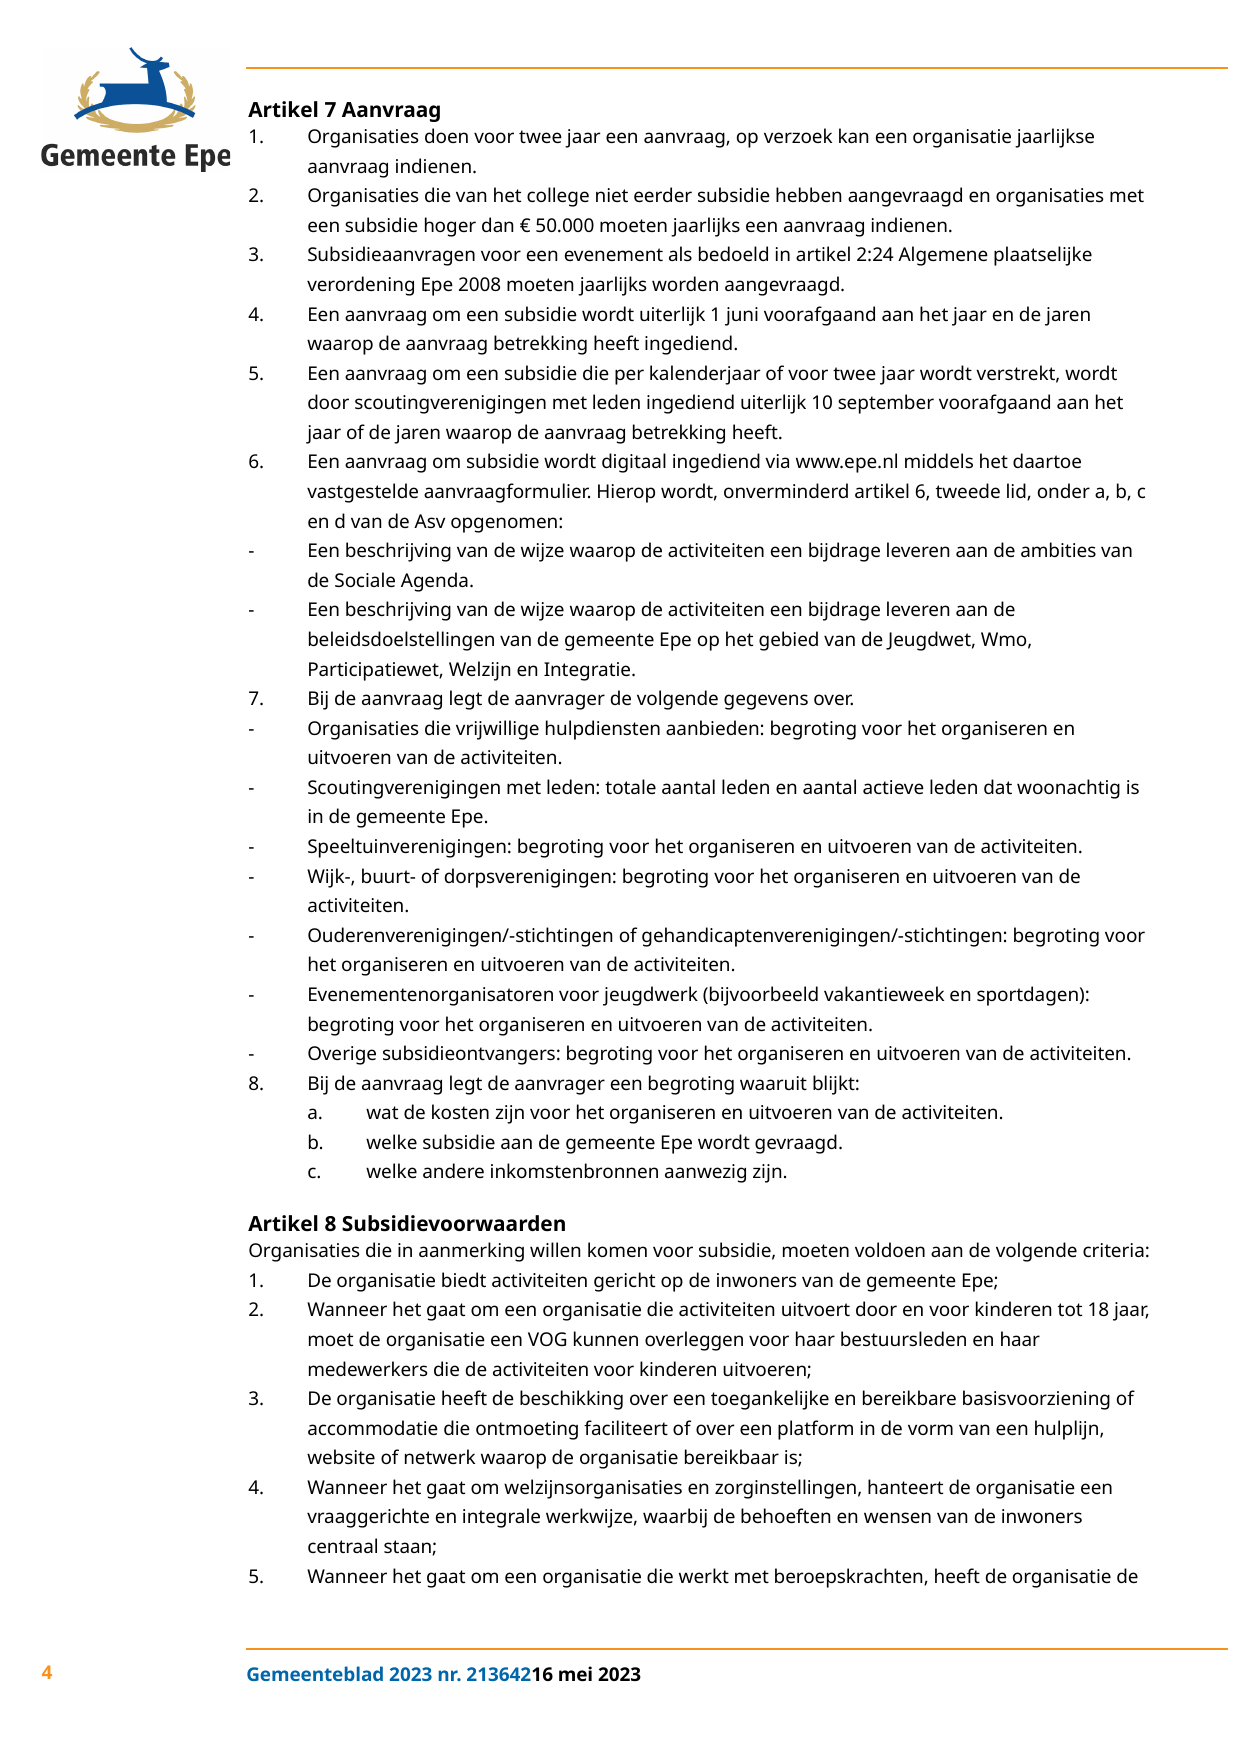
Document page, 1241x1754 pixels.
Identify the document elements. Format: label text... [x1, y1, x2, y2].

list Wanneer het gaat om welzijnsorganisaties en zorginstellingen, hanteert de organisatie een vraaggerichte en integrale werkwijze, waarbij de behoeften en wensen van de inwoners centraal staan; [248, 1474, 1152, 1559]
list Organisaties die vrijwillige hulpdiensten aanbieden: begroting voor het organiseren en uitvoeren van de activiteiten. [248, 715, 1152, 770]
list Bij de aanvraag legt de aanvrager een begroting waaruit blijkt: [248, 1070, 1152, 1096]
list De organisatie biedt activiteiten gericht op de inwoners van de gemeente Epe; [248, 1267, 1152, 1293]
list Wanneer het gaat om een organisatie die werkt met beroepskrachten, heeft de organisatie de [248, 1563, 1152, 1589]
list Evenementenorganisatoren voor jeugdwerk (bijvoorbeeld vakantieweek en sportdagen): begroting voor het organiseren en uitvoeren van de activiteiten. [248, 981, 1152, 1036]
list Bij de aanvraag legt de aanvrager de volgende gegevens over. [248, 685, 1152, 711]
picture [41, 47, 231, 172]
list Subsidieaanvragen voor een evenement als bedoeld in artikel 2:24 Algemene plaatselijke verordening Epe 2008 moeten jaarlijks worden aangevraagd. [248, 242, 1152, 297]
list Scoutingverenigingen met leden: totale aantal leden en aantal actieve leden dat woonachtig is in de gemeente Epe. [248, 774, 1152, 829]
list wat de kosten zijn voor het organiseren en uitvoeren van de activiteiten. [307, 1099, 1152, 1125]
text Artikel 8 Subsidievoorwaarden [248, 1209, 1152, 1237]
list Wijk-, buurt- of dorpsverenigingen: begroting voor het organiseren en uitvoeren van de activiteiten. [248, 863, 1152, 918]
list Organisaties doen voor twee jaar een aanvraag, op verzoek kan een organisatie jaarlijkse aanvraag indienen. [248, 123, 1152, 178]
list Organisaties die van het college niet eerder subsidie hebben aangevraagd en organisaties met een subsidie hoger dan € 50.000 moeten jaarlijks een aanvraag indienen. [248, 182, 1152, 238]
list Een beschrijving van de wijze waarop de activiteiten een bijdrage leveren aan de ambities van de Sociale Agenda. [248, 537, 1152, 593]
list Ouderenverenigingen/-stichtingen of gehandicaptenverenigingen/-stichtingen: begroting voor het organiseren en uitvoeren van de activiteiten. [248, 922, 1152, 977]
list Wanneer het gaat om een organisatie die activiteiten uitvoert door en voor kinderen tot 18 jaar, moet de organisatie een VOG kunnen overleggen voor haar bestuursleden en haar medewerkers die de activiteiten voor kinderen uitvoeren; [248, 1297, 1152, 1382]
list Een aanvraag om een subsidie wordt uiterlijk 1 juni voorafgaand aan het jaar en de jaren waarop de aanvraag betrekking heeft ingediend. [248, 301, 1152, 356]
list welke subsidie aan de gemeente Epe wordt gevraagd. [307, 1129, 1152, 1155]
list De organisatie heeft de beschikking over een toegankelijke en bereikbare basisvoorziening of accommodatie die ontmoeting faciliteert of over een platform in de vorm van een hulplijn, website of netwerk waarop de organisatie bereikbaar is; [248, 1385, 1152, 1470]
text Organisaties die in aanmerking willen komen voor subsidie, moeten voldoen aan de volgende criteria: [248, 1237, 1152, 1263]
text Artikel 7 Aanvraag [248, 95, 1152, 123]
list Speeltuinverenigingen: begroting voor het organiseren en uitvoeren van de activiteiten. [248, 833, 1152, 859]
list Een beschrijving van de wijze waarop de activiteiten een bijdrage leveren aan de beleidsdoelstellingen van de gemeente Epe op het gebied van de Jeugdwet, Wmo, Participatiewet, Welzijn en Integratie. [248, 597, 1152, 681]
list welke andere inkomstenbronnen aanwezig zijn. [307, 1159, 1152, 1184]
list Een aanvraag om subsidie wordt digitaal ingediend via www.epe.nl middels het daartoe vastgestelde aanvraagformulier. Hierop wordt, onverminderd artikel 6, tweede lid, onder a, b, c en d van de Asv opgenomen: [248, 449, 1152, 533]
list Een aanvraag om een subsidie die per kalenderjaar of voor twee jaar wordt verstrekt, wordt door scoutingverenigingen met leden ingediend uiterlijk 10 september voorafgaand aan het jaar of de jaren waarop de aanvraag betrekking heeft. [248, 360, 1152, 445]
list Overige subsidieontvangers: begroting voor het organiseren en uitvoeren van de activiteiten. [248, 1040, 1152, 1066]
